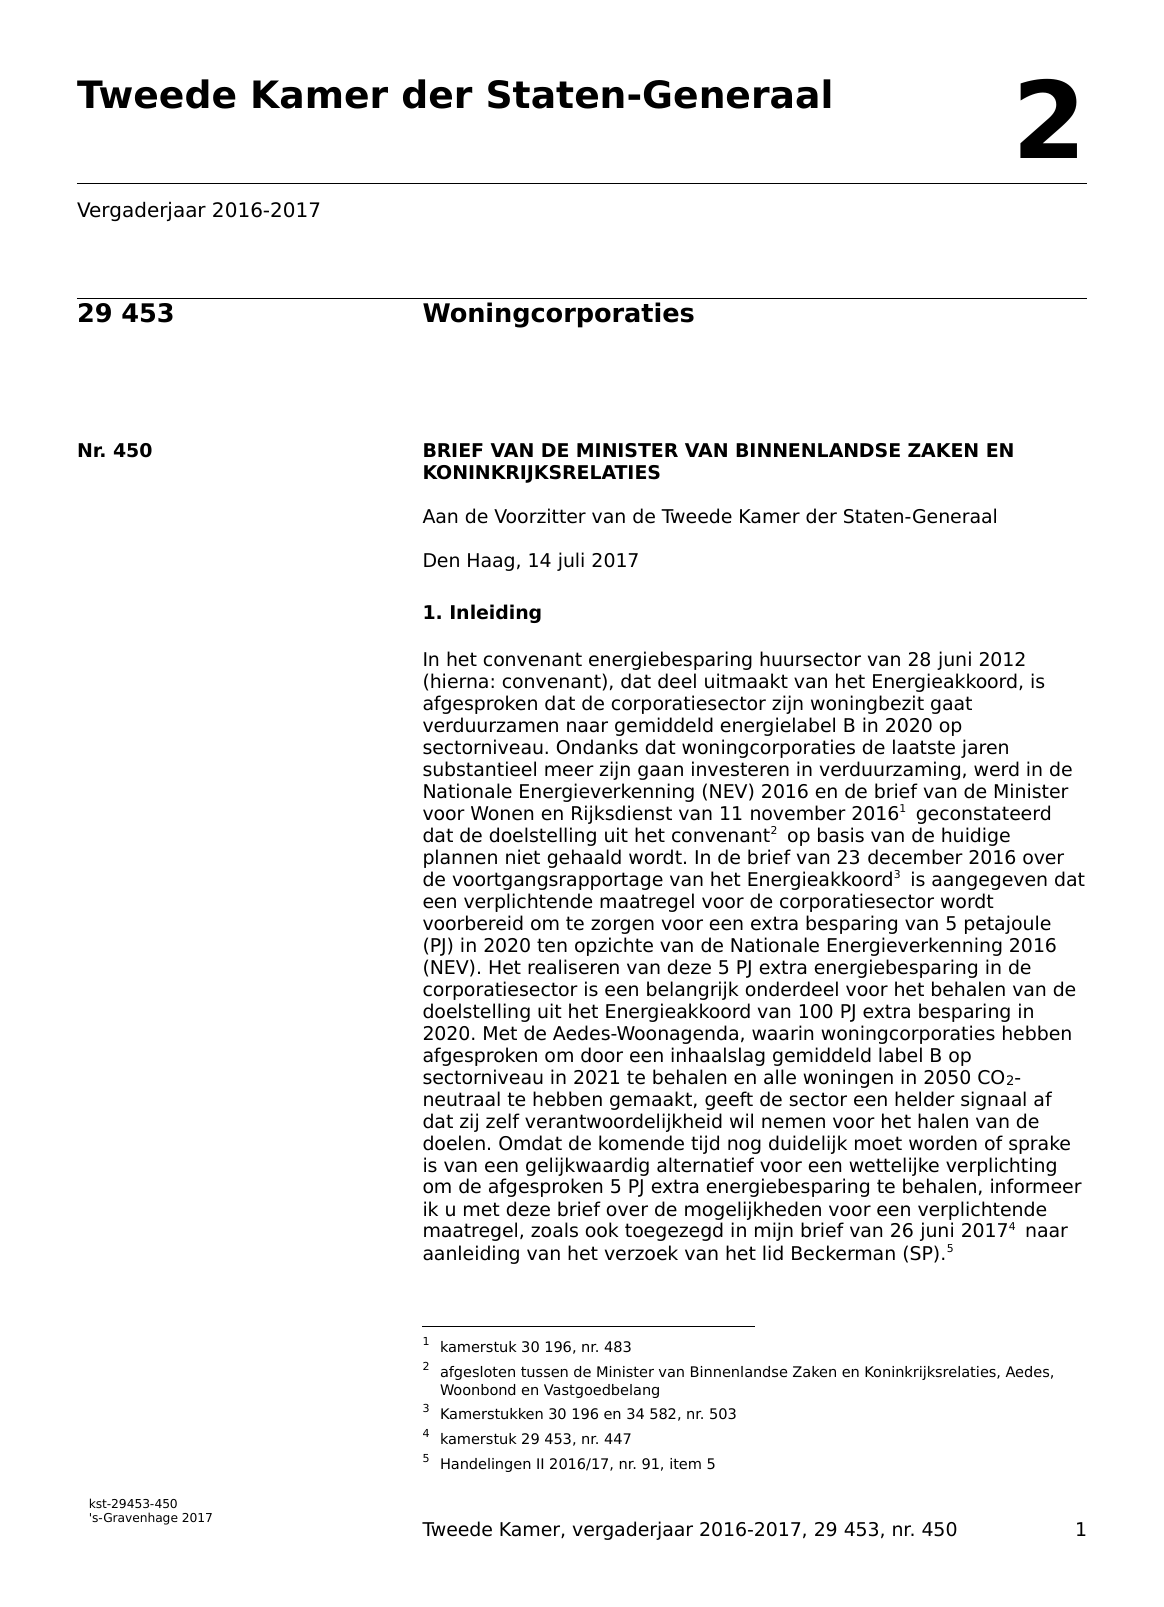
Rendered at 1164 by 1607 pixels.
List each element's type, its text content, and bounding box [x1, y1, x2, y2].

text Kamerstukken 30 196 en 34 582, nr. 503 [422, 1402, 1087, 1424]
text kamerstuk 30 196, nr. 483 [422, 1335, 1087, 1357]
table_header 2 [886, 59, 1087, 183]
text In het convenant energiebesparing huursector van 28 juni 2012 (hierna: convenant), dat deel uitmaakt van het Energieakkoord, is afgesproken dat de corporatiesector zijn woningbezit gaat verduurzamen naar gemiddeld energielabel B in 2020 op sectorniveau. Ondanks dat woningcorporaties de laatste jaren substantieel meer zijn gaan investeren in verduurzaming, werd in de Nationale Energieverkenning (NEV) 2016 en de brief van de Minister voor Wonen en Rijksdienst van 11 november 2016 geconstateerd dat de doelstelling uit het convenant op basis van de huidige plannen niet gehaald wordt. In de brief van 23 december 2016 over de voortgangsrapportage van het Energieakkoord is aangegeven dat een verplichtende maatregel voor de corporatiesector wordt voorbereid om te zorgen voor een extra besparing van 5 petajoule (PJ) in 2020 ten opzichte van de Nationale Energieverkenning 2016 (NEV). Het realiseren van deze 5 PJ extra energiebesparing in de corporatiesector is een belangrijk onderdeel voor het behalen van de doelstelling uit het Energieakkoord van 100 PJ extra besparing in 2020. Met de Aedes-Woonagenda, waarin woningcorporaties hebben afgesproken om door een inhaalslag gemiddeld label B op sectorniveau in 2021 te behalen en alle woningen in 2050 CO2-neutraal te hebben gemaakt, geeft de sector een helder signaal af dat zij zelf verantwoordelijkheid wil nemen voor het halen van de doelen. Omdat de komende tijd nog duidelijk moet worden of sprake is van een gelijkwaardig alternatief voor een wettelijke verplichting om de afgesproken 5 PJ extra energiebesparing te behalen, informeer ik u met deze brief over de mogelijkheden voor een verplichtende maatregel, zoals ook toegezegd in mijn brief van 26 juni 2017 naar aanleiding van het verzoek van het lid Beckerman (SP). [422, 649, 1087, 1264]
table_header Tweede Kamer der Staten-Generaal [77, 59, 886, 183]
text 's-Gravenhage 2017 [88, 1511, 323, 1525]
text Handelingen II 2016/17, nr. 91, item 5 [422, 1452, 1087, 1474]
text Aan de Voorzitter van de Tweede Kamer der Staten-Generaal [422, 506, 1087, 528]
text kamerstuk 29 453, nr. 447 [422, 1427, 1087, 1449]
text Den Haag, 14 juli 2017 [422, 550, 1087, 572]
subtitle Nr. 450 BRIEF VAN DE MINISTER VAN BINNENLANDSE ZAKEN EN KONINKRIJKSRELATIES [77, 440, 1087, 484]
subtitle 1. Inleiding [422, 602, 1087, 624]
text afgesloten tussen de Minister van Binnenlandse Zaken en Koninkrijksrelaties, Aedes, Woonbond en Vastgoedbelang [422, 1360, 1087, 1399]
text kst-29453-450 [88, 1497, 323, 1511]
table_cell Vergaderjaar 2016-2017 [77, 184, 1087, 298]
subtitle 29 453 Woningcorporaties [77, 299, 1087, 329]
